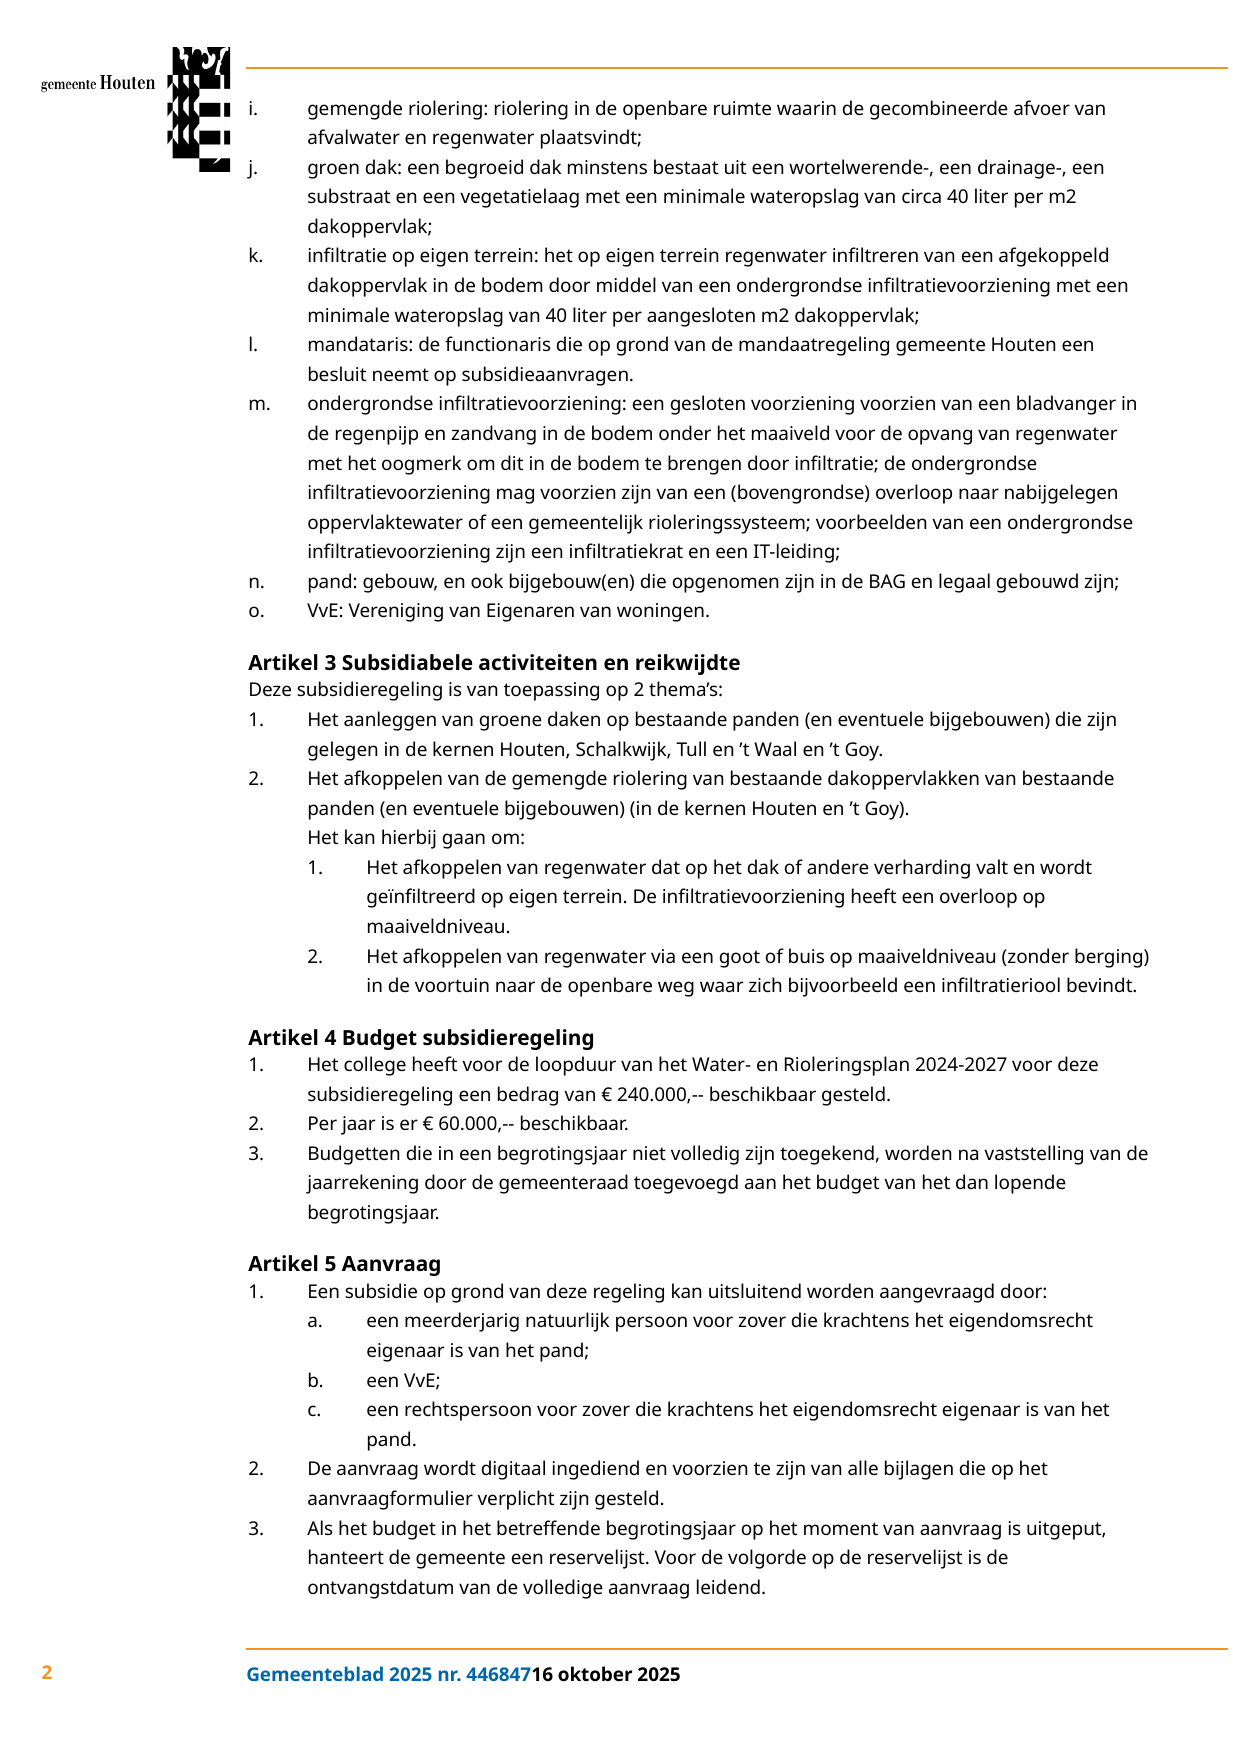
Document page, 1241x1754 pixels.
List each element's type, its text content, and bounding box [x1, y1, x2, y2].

list VvE: Vereniging van Eigenaren van woningen. [248, 598, 1152, 623]
list pand: gebouw, en ook bijgebouw(en) die opgenomen zijn in de BAG en legaal gebouwd zijn; [248, 568, 1152, 594]
list Het kan hierbij gaan om: [248, 824, 1152, 850]
list Als het budget in het betreffende begrotingsjaar op het moment van aanvraag is uitgeput, hanteert de gemeente een reservelijst. Voor de volgorde op de reservelijst is de ontvangstdatum van de volledige aanvraag leidend. [248, 1515, 1152, 1599]
list Per jaar is er € 60.000,-- beschikbaar. [248, 1110, 1152, 1136]
list een meerderjarig natuurlijk persoon voor zover die krachtens het eigendomsrecht eigenaar is van het pand; [307, 1308, 1152, 1363]
list een rechtspersoon voor zover die krachtens het eigendomsrecht eigenaar is van het pand. [307, 1396, 1152, 1452]
list Het aanleggen van groene daken op bestaande panden (en eventuele bijgebouwen) die zijn gelegen in de kernen Houten, Schalkwijk, Tull en ’t Waal en ’t Goy. [248, 706, 1152, 761]
text Artikel 5 Aanvraag [248, 1249, 1152, 1278]
list ondergrondse infiltratievoorziening: een gesloten voorziening voorzien van een bladvanger in de regenpijp en zandvang in de bodem onder het maaiveld voor de opvang van regenwater met het oogmerk om dit in de bodem te brengen door infiltratie; de ondergrondse infiltratievoorziening mag voorzien zijn van een (bovengrondse) overloop naar nabijgelegen oppervlaktewater of een gemeentelijk rioleringssysteem; voorbeelden van een ondergrondse infiltratievoorziening zijn een infiltratiekrat en een IT-leiding; [248, 391, 1152, 564]
list Het afkoppelen van de gemengde riolering van bestaande dakoppervlakken van bestaande panden (en eventuele bijgebouwen) (in de kernen Houten en ’t Goy). [248, 765, 1152, 821]
list mandataris: de functionaris die op grond van de mandaatregeling gemeente Houten een besluit neemt op subsidieaanvragen. [248, 331, 1152, 387]
list Een subsidie op grond van deze regeling kan uitsluitend worden aangevraagd door: [248, 1278, 1152, 1304]
list Het afkoppelen van regenwater dat op het dak of andere verharding valt en wordt geïnfiltreerd op eigen terrein. De infiltratievoorziening heeft een overloop op maaiveldniveau. [307, 854, 1152, 939]
list De aanvraag wordt digitaal ingediend en voorzien te zijn van alle bijlagen die op het aanvraagformulier verplicht zijn gesteld. [248, 1456, 1152, 1511]
list gemengde riolering: riolering in de openbare ruimte waarin de gecombineerde afvoer van afvalwater en regenwater plaatsvindt; [248, 95, 1152, 150]
list infiltratie op eigen terrein: het op eigen terrein regenwater infiltreren van een afgekoppeld dakoppervlak in de bodem door middel van een ondergrondse infiltratievoorziening met een minimale wateropslag van 40 liter per aangesloten m2 dakoppervlak; [248, 243, 1152, 328]
list Het afkoppelen van regenwater via een goot of buis op maaiveldniveau (zonder berging) in de voortuin naar de openbare weg waar zich bijvoorbeeld een infiltratieriool bevindt. [307, 943, 1152, 998]
list Budgetten die in een begrotingsjaar niet volledig zijn toegekend, worden na vaststelling van de jaarrekening door de gemeenteraad toegevoegd aan het budget van het dan lopende begrotingsjaar. [248, 1140, 1152, 1225]
text Artikel 4 Budget subsidieregeling [248, 1023, 1152, 1051]
list een VvE; [307, 1367, 1152, 1392]
list groen dak: een begroeid dak minstens bestaat uit een wortelwerende-, een drainage-, een substraat en een vegetatielaag met een minimale wateropslag van circa 40 liter per m2 dakoppervlak; [248, 154, 1152, 239]
text Deze subsidieregeling is van toepassing op 2 thema’s: [248, 677, 1152, 702]
list Het college heeft voor de loopduur van het Water- en Rioleringsplan 2024-2027 voor deze subsidieregeling een bedrag van € 240.000,-- beschikbaar gesteld. [248, 1051, 1152, 1107]
text Artikel 3 Subsidiabele activiteiten en reikwijdte [248, 648, 1152, 677]
picture [41, 47, 231, 172]
